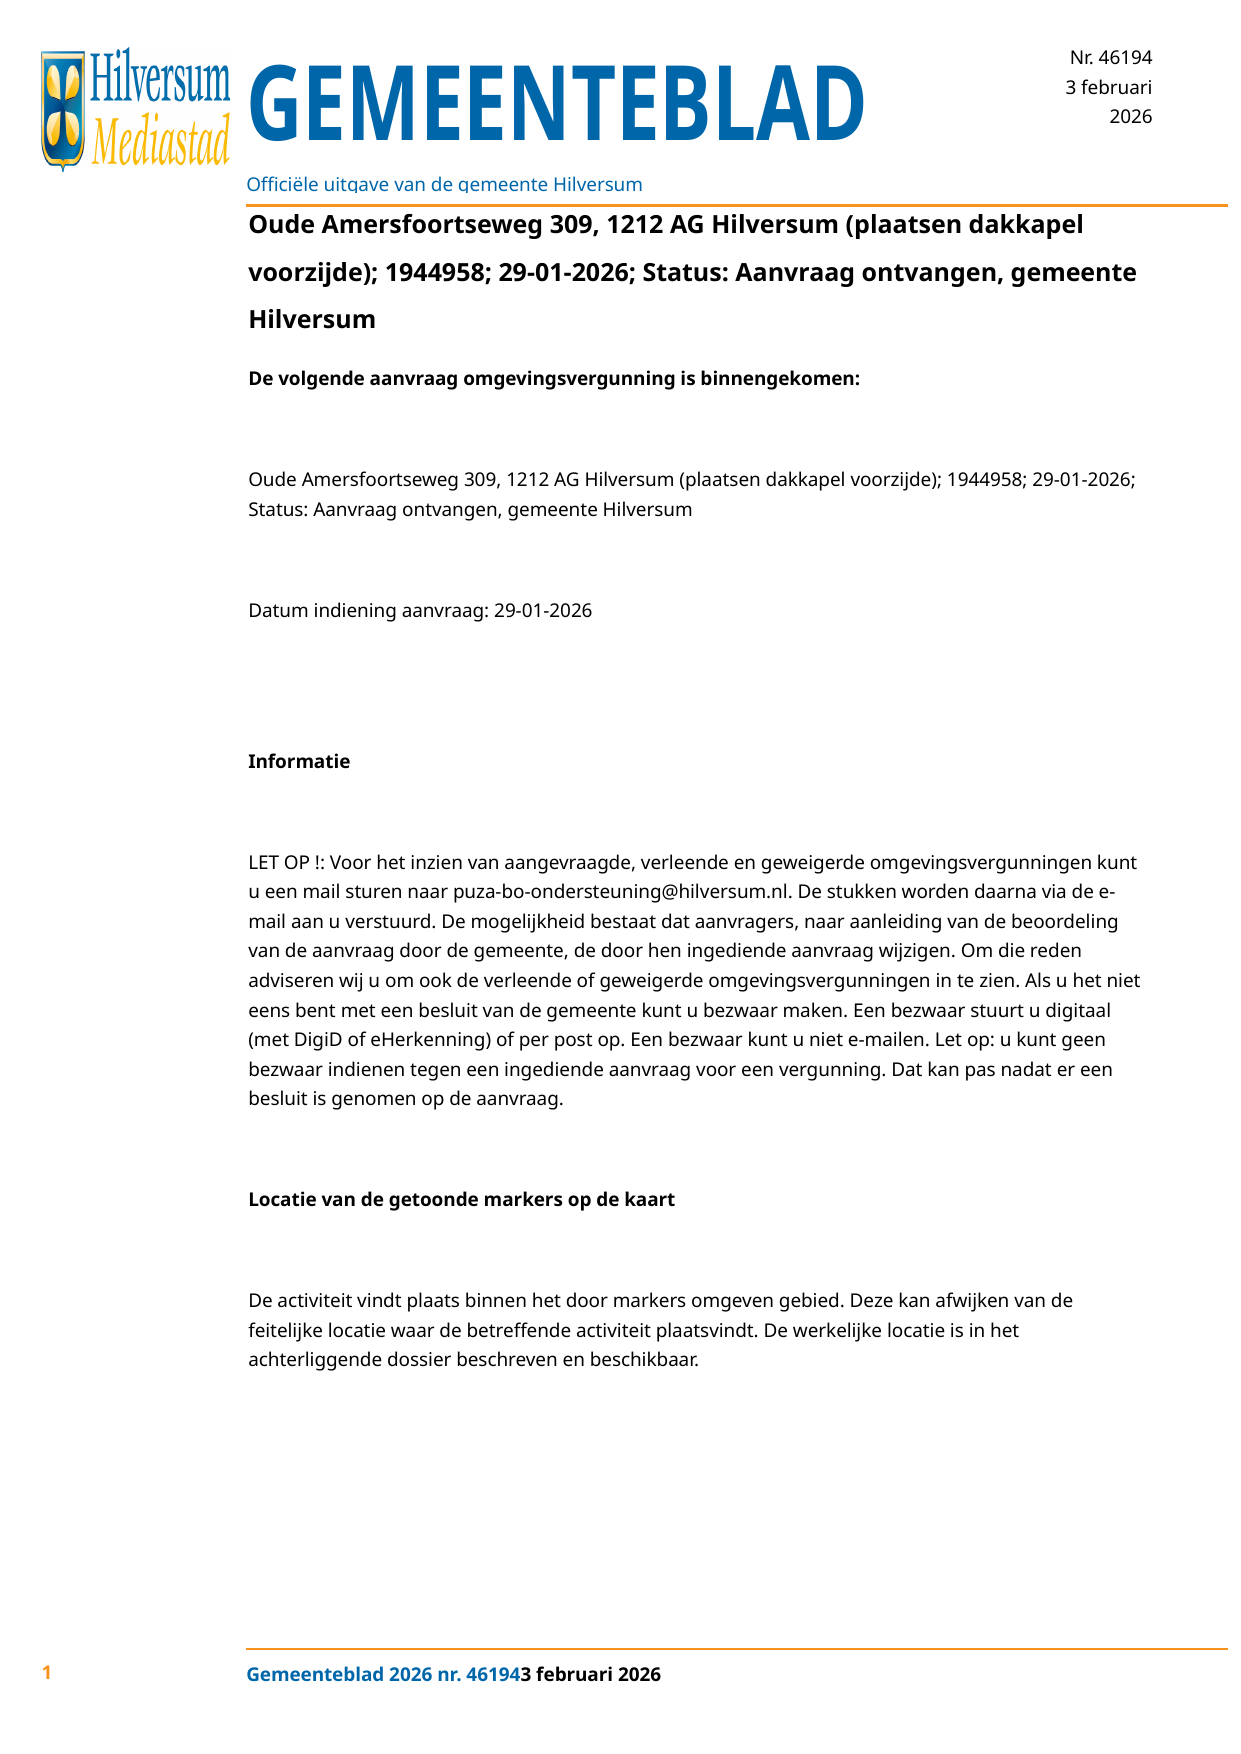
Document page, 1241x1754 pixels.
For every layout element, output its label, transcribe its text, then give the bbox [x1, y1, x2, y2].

text Oude Amersfoortseweg 309, 1212 AG Hilversum (plaatsen dakkapel voorzijde); 1944958; 29-01-2026; Status: Aanvraag ontvangen, gemeente Hilversum [248, 207, 1152, 336]
text Oude Amersfoortseweg 309, 1212 AG Hilversum (plaatsen dakkapel voorzijde); 1944958; 29-01-2026; Status: Aanvraag ontvangen, gemeente Hilversum [248, 466, 1152, 522]
text Informatie [248, 748, 1152, 774]
text Locatie van de getoonde markers op de kaart [248, 1186, 1152, 1212]
text De activiteit vindt plaats binnen het door markers omgeven gebied. Deze kan afwijken van de feitelijke locatie waar de betreffende activiteit plaatsvindt. De werkelijke locatie is in het achterliggende dossier beschreven en beschikbaar. [248, 1287, 1152, 1372]
text LET OP !: Voor het inzien van aangevraagde, verleende en geweigerde omgevingsvergunningen kunt u een mail sturen naar puza-bo-ondersteuning@hilversum.nl. De stukken worden daarna via de e-mail aan u verstuurd. De mogelijkheid bestaat dat aanvragers, naar aanleiding van de beoordeling van de aanvraag door de gemeente, de door hen ingediende aanvraag wijzigen. Om die reden adviseren wij u om ook de verleende of geweigerde omgevingsvergunningen in te zien. Als u het niet eens bent met een besluit van de gemeente kunt u bezwaar maken. Een bezwaar stuurt u digitaal (met DigiD of eHerkenning) of per post op. Een bezwaar kunt u niet e-mailen. Let op: u kunt geen bezwaar indienen tegen een ingediende aanvraag voor een vergunning. Dat kan pas nadat er een besluit is genomen op de aanvraag. [248, 849, 1152, 1111]
picture [41, 47, 231, 172]
text Datum indiening aanvraag: 29-01-2026 [248, 597, 1152, 622]
text De volgende aanvraag omgevingsvergunning is binnengekomen: [248, 366, 1152, 391]
